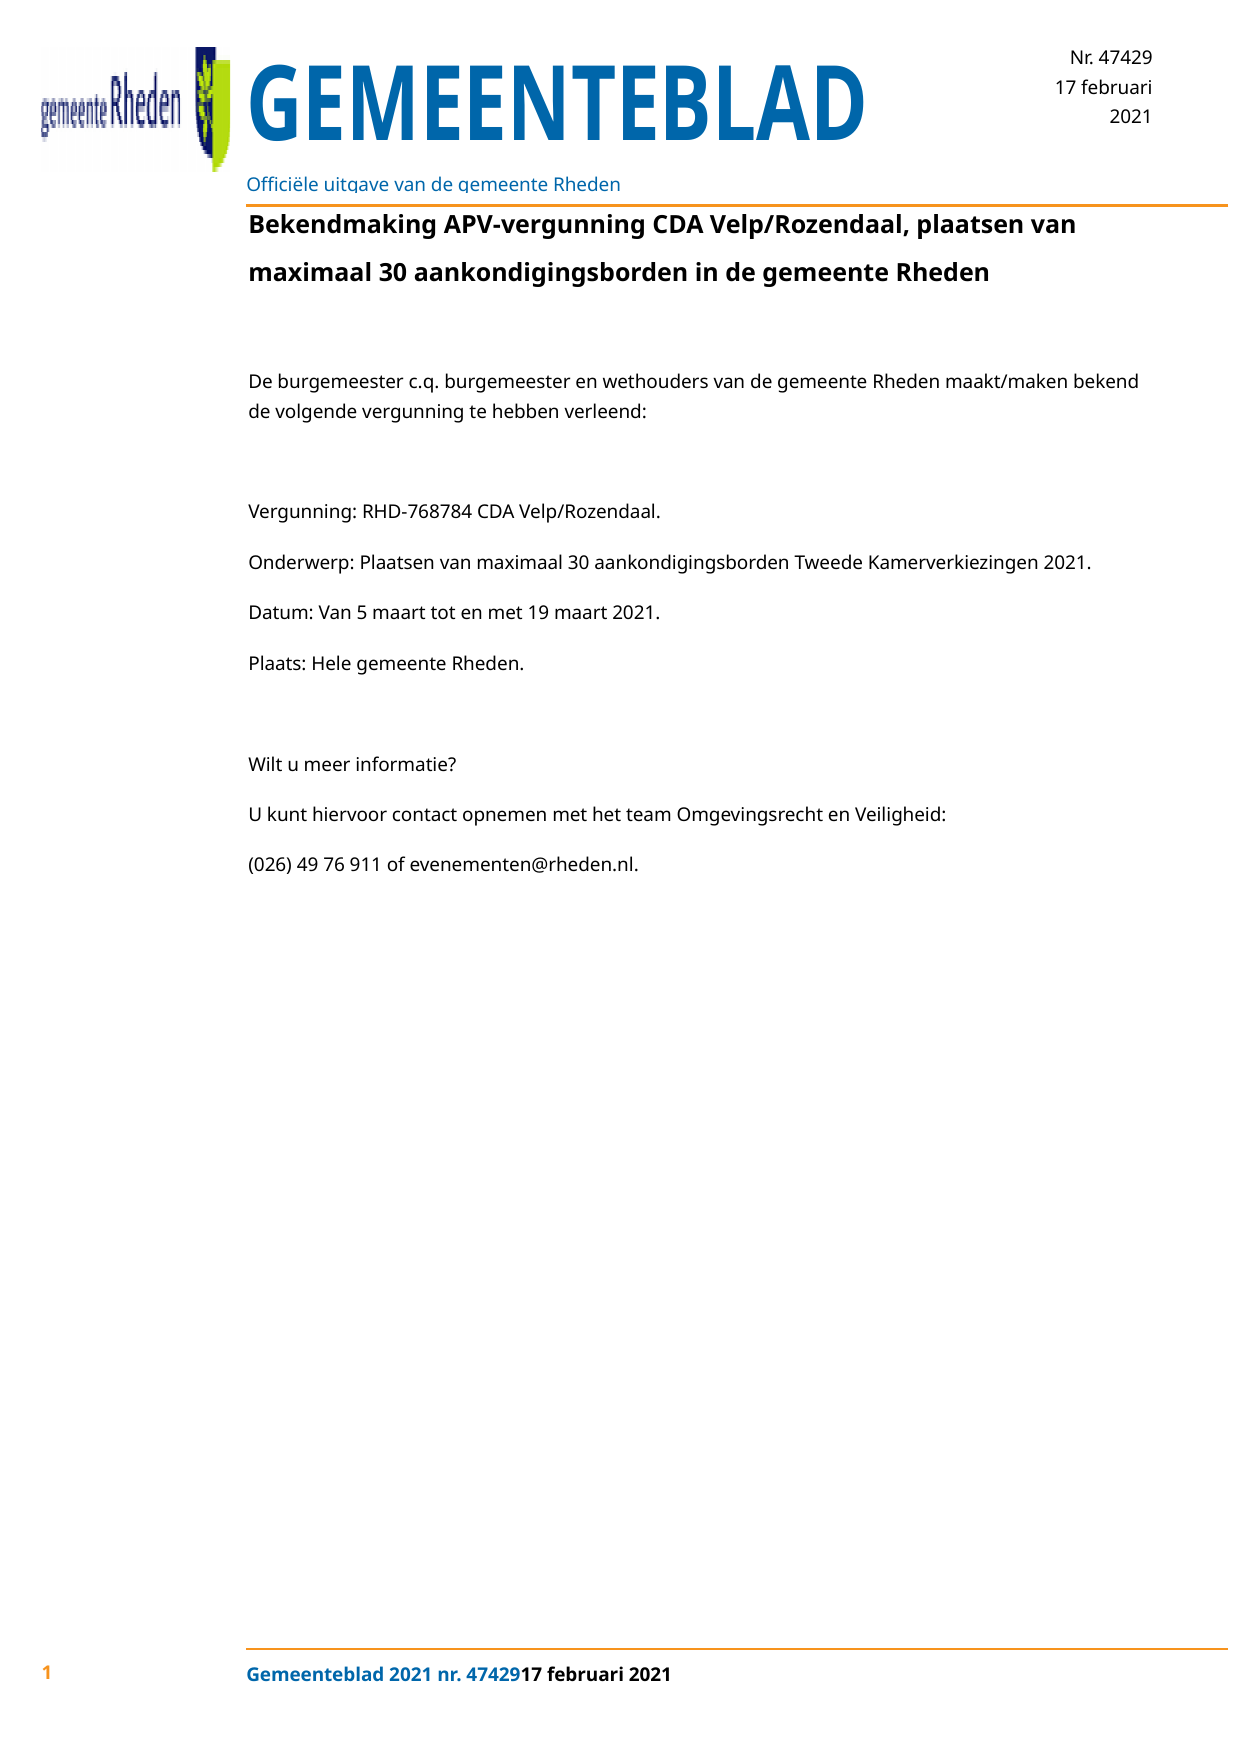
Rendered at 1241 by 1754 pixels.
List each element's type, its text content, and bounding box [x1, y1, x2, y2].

text Datum: Van 5 maart tot en met 19 maart 2021. [248, 599, 1152, 625]
text Wilt u meer informatie? [248, 751, 1152, 777]
text Vergunning: RHD-768784 CDA Velp/Rozendaal. [248, 499, 1152, 524]
text (026) 49 76 911 of evenementen@rheden.nl. [248, 852, 1152, 877]
text De burgemeester c.q. burgemeester en wethouders van de gemeente Rheden maakt/maken bekend de volgende vergunning te hebben verleend: [248, 368, 1152, 424]
picture [41, 47, 231, 172]
text U kunt hiervoor contact opnemen met het team Omgevingsrecht en Veiligheid: [248, 801, 1152, 827]
text Bekendmaking APV-vergunning CDA Velp/Rozendaal, plaatsen van maximaal 30 aankondigingsborden in de gemeente Rheden [248, 207, 1152, 288]
text Onderwerp: Plaatsen van maximaal 30 aankondigingsborden Tweede Kamerverkiezingen 2021. [248, 549, 1152, 575]
text Plaats: Hele gemeente Rheden. [248, 650, 1152, 676]
